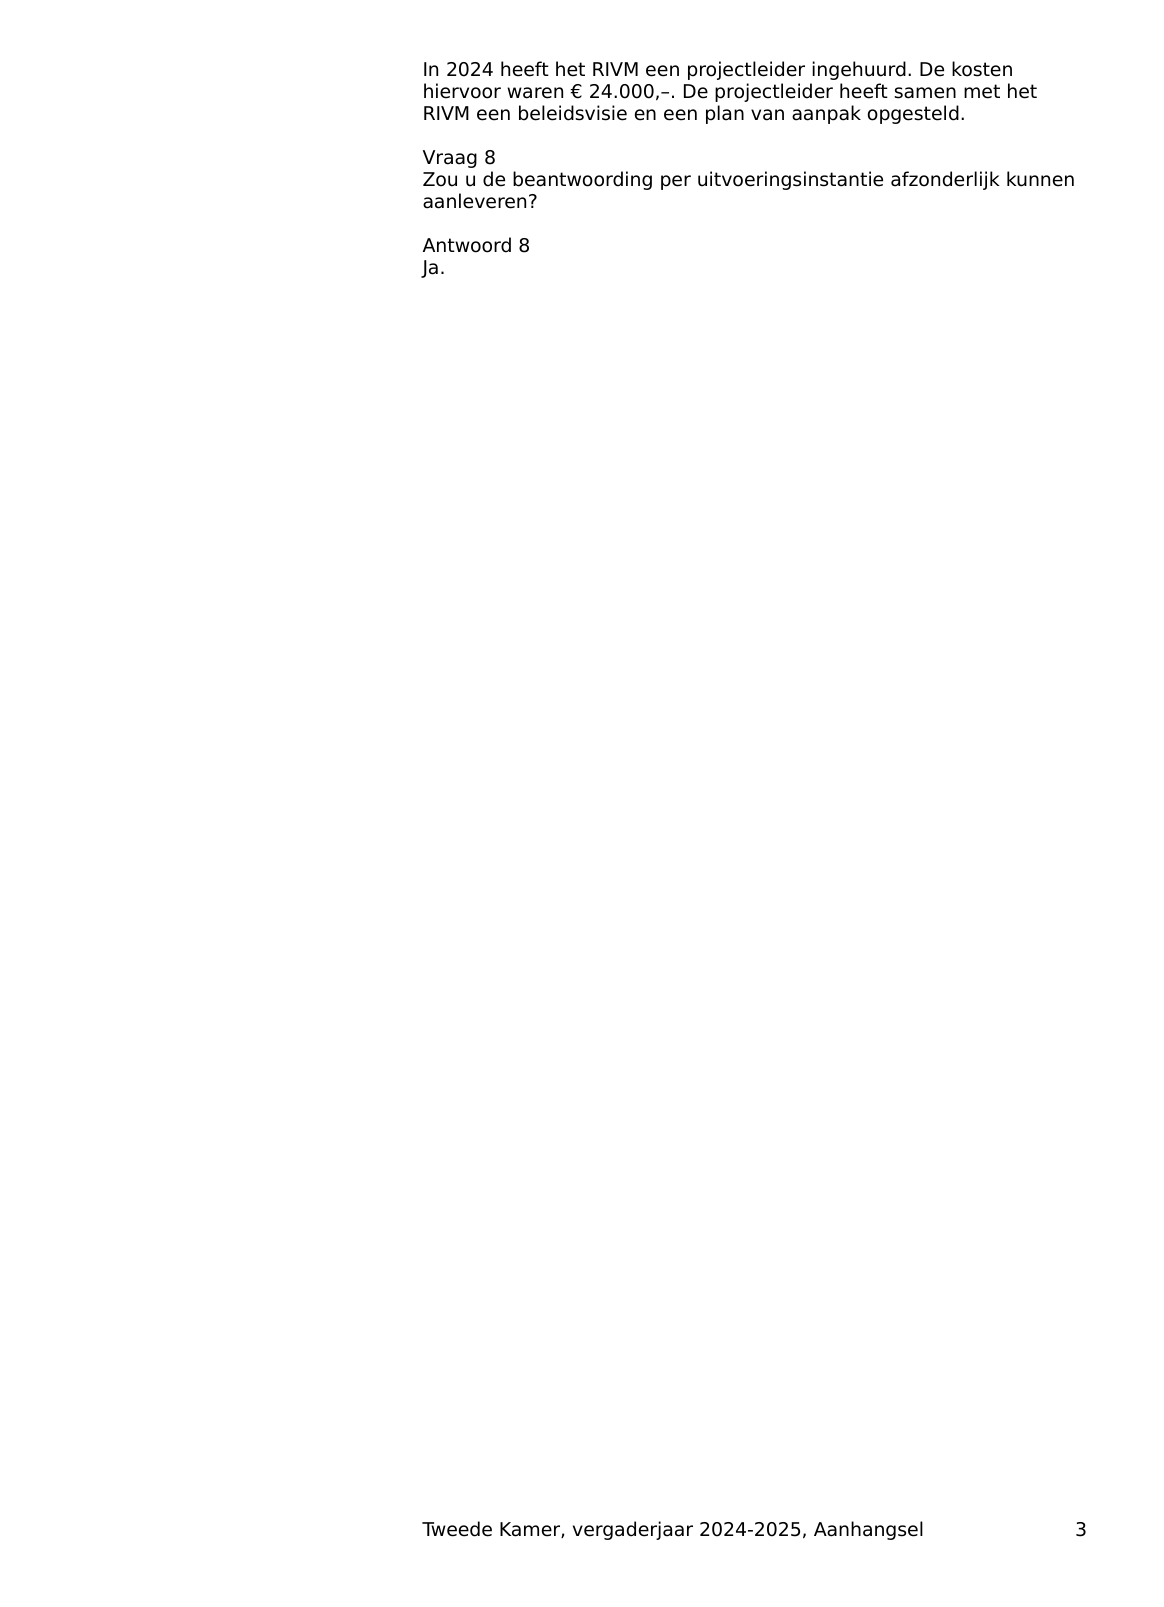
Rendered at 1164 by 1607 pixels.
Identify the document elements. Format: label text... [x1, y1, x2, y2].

text Ja. [422, 257, 1087, 279]
text Vraag 8 [422, 147, 1087, 169]
text Zou u de beantwoording per uitvoeringsinstantie afzonderlijk kunnen aanleveren? [422, 169, 1087, 213]
text In 2024 heeft het RIVM een projectleider ingehuurd. De kosten hiervoor waren € 24.000,–. De projectleider heeft samen met het RIVM een beleidsvisie en een plan van aanpak opgesteld. [422, 59, 1087, 125]
text Antwoord 8 [422, 235, 1087, 257]
